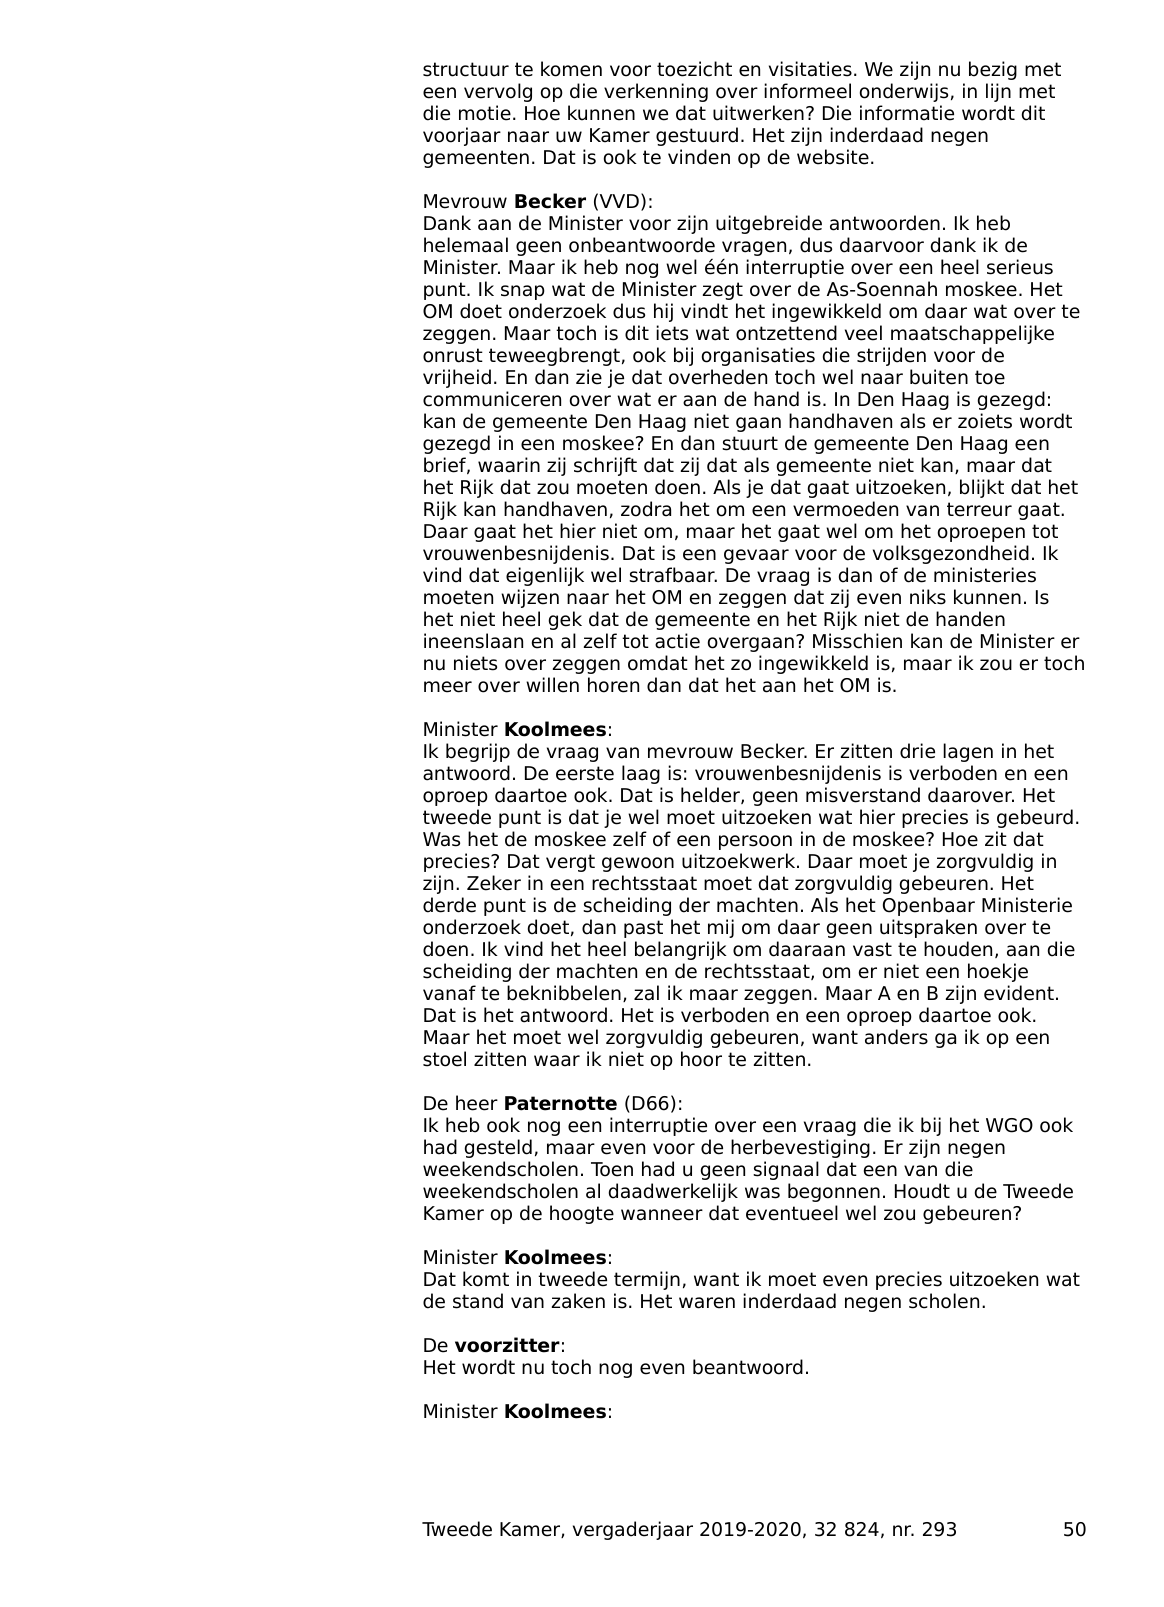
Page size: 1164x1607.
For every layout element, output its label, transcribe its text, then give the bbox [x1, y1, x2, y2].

text Minister Koolmees: [422, 1247, 1087, 1269]
text Minister Koolmees: [422, 1401, 1087, 1423]
text Ik begrijp de vraag van mevrouw Becker. Er zitten drie lagen in het antwoord. De eerste laag is: vrouwenbesnijdenis is verboden en een oproep daartoe ook. Dat is helder, geen misverstand daarover. Het tweede punt is dat je wel moet uitzoeken wat hier precies is gebeurd. Was het de moskee zelf of een persoon in de moskee? Hoe zit dat precies? Dat vergt gewoon uitzoekwerk. Daar moet je zorgvuldig in zijn. Zeker in een rechtsstaat moet dat zorgvuldig gebeuren. Het derde punt is de scheiding der machten. Als het Openbaar Ministerie onderzoek doet, dan past het mij om daar geen uitspraken over te doen. Ik vind het heel belangrijk om daaraan vast te houden, aan die scheiding der machten en de rechtsstaat, om er niet een hoekje vanaf te beknibbelen, zal ik maar zeggen. Maar A en B zijn evident. Dat is het antwoord. Het is verboden en een oproep daartoe ook. Maar het moet wel zorgvuldig gebeuren, want anders ga ik op een stoel zitten waar ik niet op hoor te zitten. [422, 741, 1087, 1071]
text Dat komt in tweede termijn, want ik moet even precies uitzoeken wat de stand van zaken is. Het waren inderdaad negen scholen. [422, 1269, 1087, 1313]
text Ik heb ook nog een interruptie over een vraag die ik bij het WGO ook had gesteld, maar even voor de herbevestiging. Er zijn negen weekendscholen. Toen had u geen signaal dat een van die weekendscholen al daadwerkelijk was begonnen. Houdt u de Tweede Kamer op de hoogte wanneer dat eventueel wel zou gebeuren? [422, 1115, 1087, 1224]
text De voorzitter: [422, 1335, 1087, 1357]
text Het wordt nu toch nog even beantwoord. [422, 1357, 1087, 1379]
text Dank aan de Minister voor zijn uitgebreide antwoorden. Ik heb helemaal geen onbeantwoorde vragen, dus daarvoor dank ik de Minister. Maar ik heb nog wel één interruptie over een heel serieus punt. Ik snap wat de Minister zegt over de As-Soennah moskee. Het OM doet onderzoek dus hij vindt het ingewikkeld om daar wat over te zeggen. Maar toch is dit iets wat ontzettend veel maatschappelijke onrust teweegbrengt, ook bij organisaties die strijden voor de vrijheid. En dan zie je dat overheden toch wel naar buiten toe communiceren over wat er aan de hand is. In Den Haag is gezegd: kan de gemeente Den Haag niet gaan handhaven als er zoiets wordt gezegd in een moskee? En dan stuurt de gemeente Den Haag een brief, waarin zij schrijft dat zij dat als gemeente niet kan, maar dat het Rijk dat zou moeten doen. Als je dat gaat uitzoeken, blijkt dat het Rijk kan handhaven, zodra het om een vermoeden van terreur gaat. Daar gaat het hier niet om, maar het gaat wel om het oproepen tot vrouwenbesnijdenis. Dat is een gevaar voor de volksgezondheid. Ik vind dat eigenlijk wel strafbaar. De vraag is dan of de ministeries moeten wijzen naar het OM en zeggen dat zij even niks kunnen. Is het niet heel gek dat de gemeente en het Rijk niet de handen ineenslaan en al zelf tot actie overgaan? Misschien kan de Minister er nu niets over zeggen omdat het zo ingewikkeld is, maar ik zou er toch meer over willen horen dan dat het aan het OM is. [422, 213, 1087, 697]
text Mevrouw Becker (VVD): [422, 191, 1087, 213]
text Minister Koolmees: [422, 719, 1087, 741]
text De heer Paternotte (D66): [422, 1093, 1087, 1115]
text structuur te komen voor toezicht en visitaties. We zijn nu bezig met een vervolg op die verkenning over informeel onderwijs, in lijn met die motie. Hoe kunnen we dat uitwerken? Die informatie wordt dit voorjaar naar uw Kamer gestuurd. Het zijn inderdaad negen gemeenten. Dat is ook te vinden op de website. [422, 59, 1087, 169]
